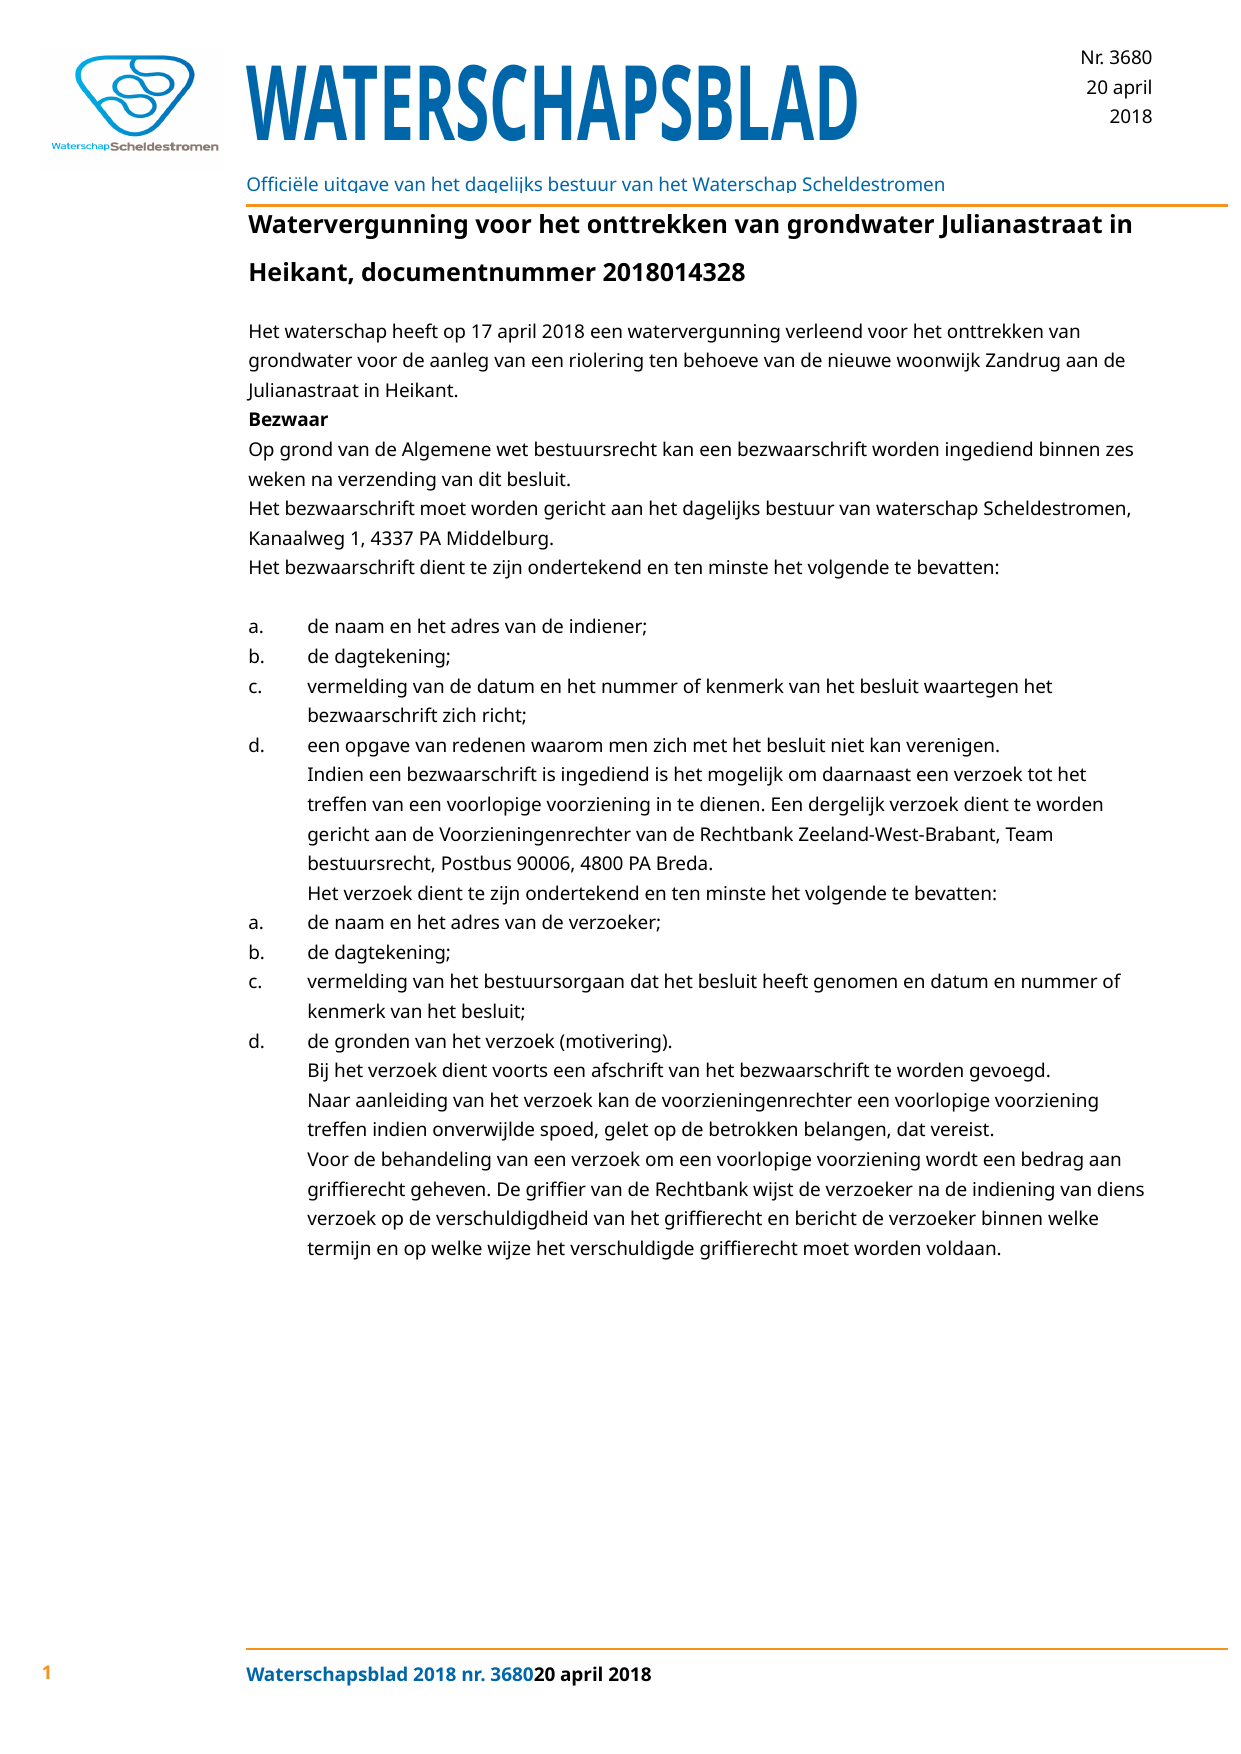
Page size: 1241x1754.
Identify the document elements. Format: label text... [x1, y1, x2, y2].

list de naam en het adres van de verzoeker; [248, 909, 1152, 935]
list Indien een bezwaarschrift is ingediend is het mogelijk om daarnaast een verzoek tot het treffen van een voorlopige voorziening in te dienen. Een dergelijk verzoek dient te worden gericht aan de Voorzieningenrechter van de Rechtbank Zeeland-West-Brabant, Team bestuursrecht, Postbus 90006, 4800 PA Breda. [248, 762, 1152, 876]
list Naar aanleiding van het verzoek kan de voorzieningenrechter een voorlopige voorziening treffen indien onverwijlde spoed, gelet op de betrokken belangen, dat vereist. [248, 1087, 1152, 1142]
list de gronden van het verzoek (motivering). [248, 1028, 1152, 1054]
text Op grond van de Algemene wet bestuursrecht kan een bezwaarschrift worden ingediend binnen zes weken na verzending van dit besluit. [248, 436, 1152, 492]
picture [41, 47, 231, 172]
list vermelding van de datum en het nummer of kenmerk van het besluit waartegen het bezwaarschrift zich richt; [248, 673, 1152, 728]
list Het verzoek dient te zijn ondertekend en ten minste het volgende te bevatten: [248, 880, 1152, 906]
text Bezwaar [248, 407, 1152, 432]
list de naam en het adres van de indiener; [248, 614, 1152, 639]
text Het waterschap heeft op 17 april 2018 een watervergunning verleend voor het onttrekken van grondwater voor de aanleg van een riolering ten behoeve van de nieuwe woonwijk Zandrug aan de Julianastraat in Heikant. [248, 318, 1152, 403]
text Het bezwaarschrift moet worden gericht aan het dagelijks bestuur van waterschap Scheldestromen, Kanaalweg 1, 4337 PA Middelburg. [248, 495, 1152, 551]
list een opgave van redenen waarom men zich met het besluit niet kan verenigen. [248, 732, 1152, 758]
list de dagtekening; [248, 643, 1152, 669]
text Het bezwaarschrift dient te zijn ondertekend en ten minste het volgende te bevatten: [248, 554, 1152, 580]
list Bij het verzoek dient voorts een afschrift van het bezwaarschrift te worden gevoegd. [248, 1057, 1152, 1083]
list vermelding van het bestuursorgaan dat het besluit heeft genomen en datum en nummer of kenmerk van het besluit; [248, 969, 1152, 1024]
text Watervergunning voor het onttrekken van grondwater Julianastraat in Heikant, documentnummer 2018014328 [248, 207, 1152, 288]
list de dagtekening; [248, 939, 1152, 965]
list Voor de behandeling van een verzoek om een voorlopige voorziening wordt een bedrag aan griffierecht geheven. De griffier van de Rechtbank wijst de verzoeker na de indiening van diens verzoek op de verschuldigdheid van het griffierecht en bericht de verzoeker binnen welke termijn en op welke wijze het verschuldigde griffierecht moet worden voldaan. [248, 1146, 1152, 1261]
